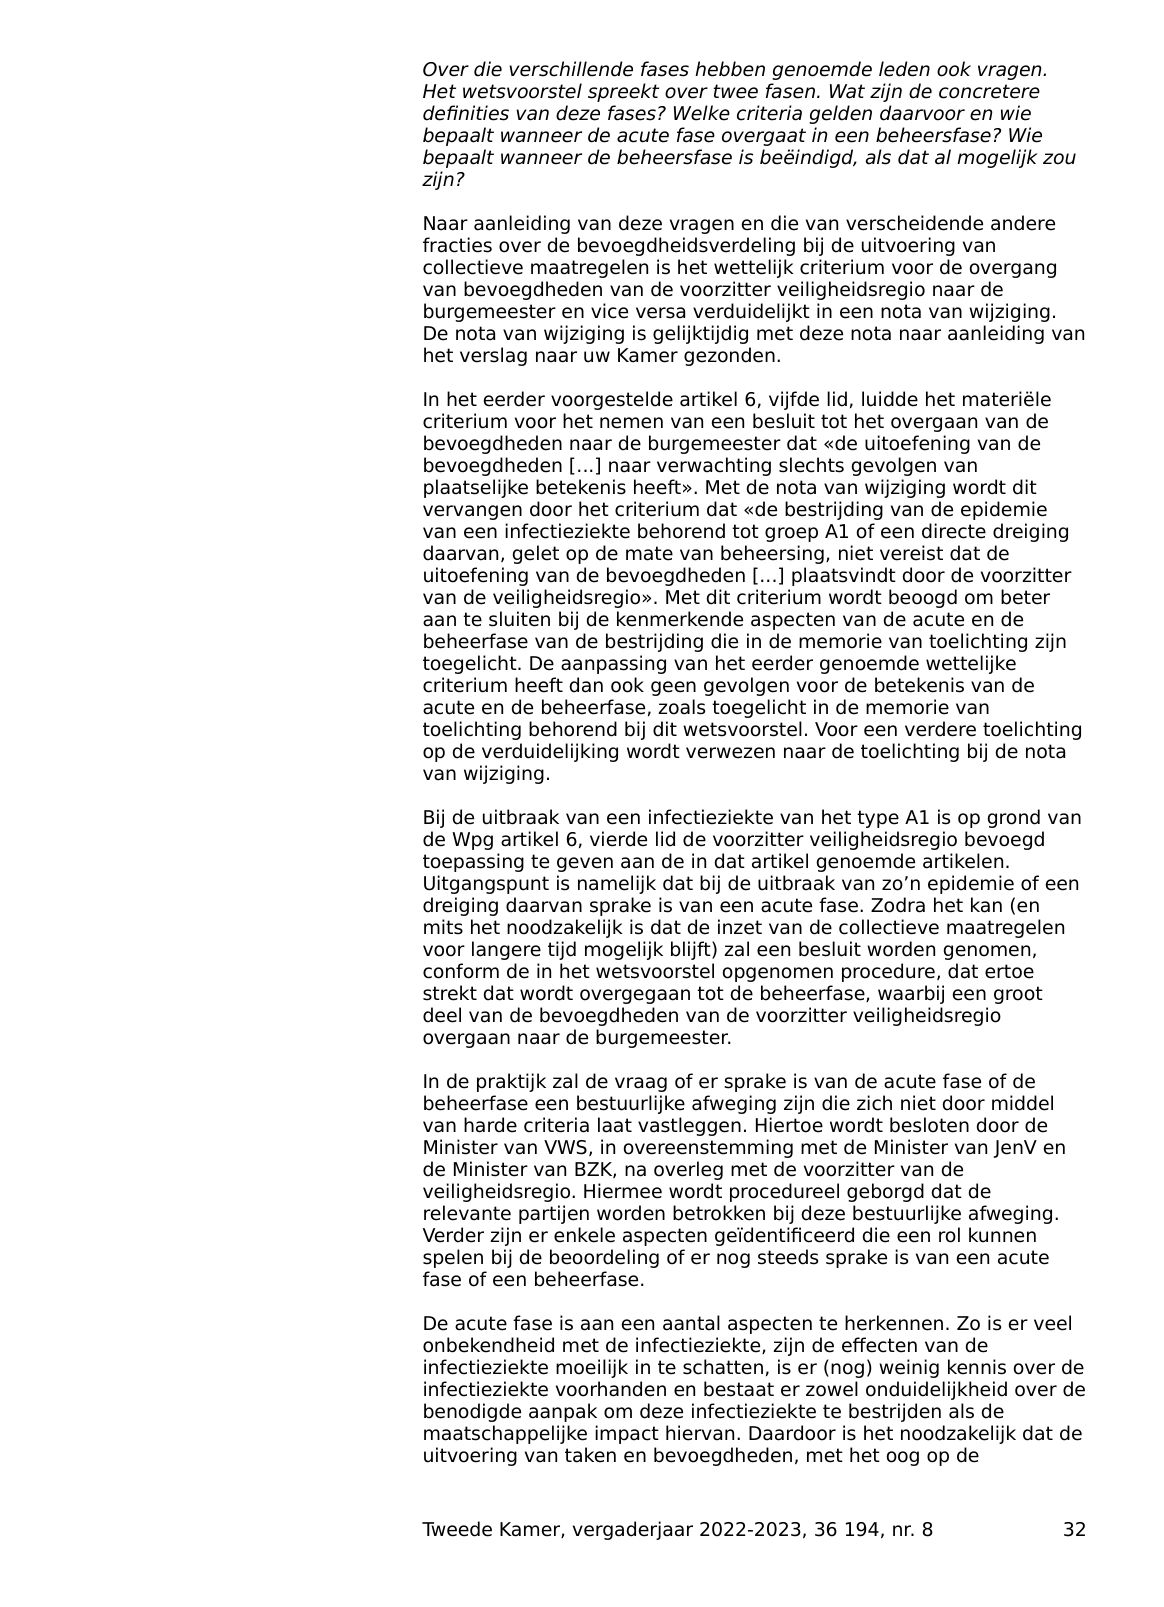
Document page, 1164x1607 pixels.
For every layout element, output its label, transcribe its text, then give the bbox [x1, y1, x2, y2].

text In het eerder voorgestelde artikel 6, vijfde lid, luidde het materiële criterium voor het nemen van een besluit tot het overgaan van de bevoegdheden naar de burgemeester dat «de uitoefening van de bevoegdheden [...] naar verwachting slechts gevolgen van plaatselijke betekenis heeft». Met de nota van wijziging wordt dit vervangen door het criterium dat «de bestrijding van de epidemie van een infectieziekte behorend tot groep A1 of een directe dreiging daarvan, gelet op de mate van beheersing, niet vereist dat de uitoefening van de bevoegdheden [...] plaatsvindt door de voorzitter van de veiligheidsregio». Met dit criterium wordt beoogd om beter aan te sluiten bij de kenmerkende aspecten van de acute en de beheerfase van de bestrijding die in de memorie van toelichting zijn toegelicht. De aanpassing van het eerder genoemde wettelijke criterium heeft dan ook geen gevolgen voor de betekenis van de acute en de beheerfase, zoals toegelicht in de memorie van toelichting behorend bij dit wetsvoorstel. Voor een verdere toelichting op de verduidelijking wordt verwezen naar de toelichting bij de nota van wijziging. [422, 389, 1087, 785]
text Over die verschillende fases hebben genoemde leden ook vragen. Het wetsvoorstel spreekt over twee fasen. Wat zijn de concretere definities van deze fases? Welke criteria gelden daarvoor en wie bepaalt wanneer de acute fase overgaat in een beheersfase? Wie bepaalt wanneer de beheersfase is beëindigd, als dat al mogelijk zou zijn? [422, 59, 1087, 191]
text De acute fase is aan een aantal aspecten te herkennen. Zo is er veel onbekendheid met de infectieziekte, zijn de effecten van de infectieziekte moeilijk in te schatten, is er (nog) weinig kennis over de infectieziekte voorhanden en bestaat er zowel onduidelijkheid over de benodigde aanpak om deze infectieziekte te bestrijden als de maatschappelijke impact hiervan. Daardoor is het noodzakelijk dat de uitvoering van taken en bevoegdheden, met het oog op de [422, 1313, 1087, 1467]
text Bij de uitbraak van een infectieziekte van het type A1 is op grond van de Wpg artikel 6, vierde lid de voorzitter veiligheidsregio bevoegd toepassing te geven aan de in dat artikel genoemde artikelen. Uitgangspunt is namelijk dat bij de uitbraak van zo’n epidemie of een dreiging daarvan sprake is van een acute fase. Zodra het kan (en mits het noodzakelijk is dat de inzet van de collectieve maatregelen voor langere tijd mogelijk blijft) zal een besluit worden genomen, conform de in het wetsvoorstel opgenomen procedure, dat ertoe strekt dat wordt overgegaan tot de beheerfase, waarbij een groot deel van de bevoegdheden van de voorzitter veiligheidsregio overgaan naar de burgemeester. [422, 807, 1087, 1049]
text In de praktijk zal de vraag of er sprake is van de acute fase of de beheerfase een bestuurlijke afweging zijn die zich niet door middel van harde criteria laat vastleggen. Hiertoe wordt besloten door de Minister van VWS, in overeenstemming met de Minister van JenV en de Minister van BZK, na overleg met de voorzitter van de veiligheidsregio. Hiermee wordt procedureel geborgd dat de relevante partijen worden betrokken bij deze bestuurlijke afweging. Verder zijn er enkele aspecten geïdentificeerd die een rol kunnen spelen bij de beoordeling of er nog steeds sprake is van een acute fase of een beheerfase. [422, 1071, 1087, 1291]
text Naar aanleiding van deze vragen en die van verscheidende andere fracties over de bevoegdheidsverdeling bij de uitvoering van collectieve maatregelen is het wettelijk criterium voor de overgang van bevoegdheden van de voorzitter veiligheidsregio naar de burgemeester en vice versa verduidelijkt in een nota van wijziging. De nota van wijziging is gelijktijdig met deze nota naar aanleiding van het verslag naar uw Kamer gezonden. [422, 213, 1087, 367]
